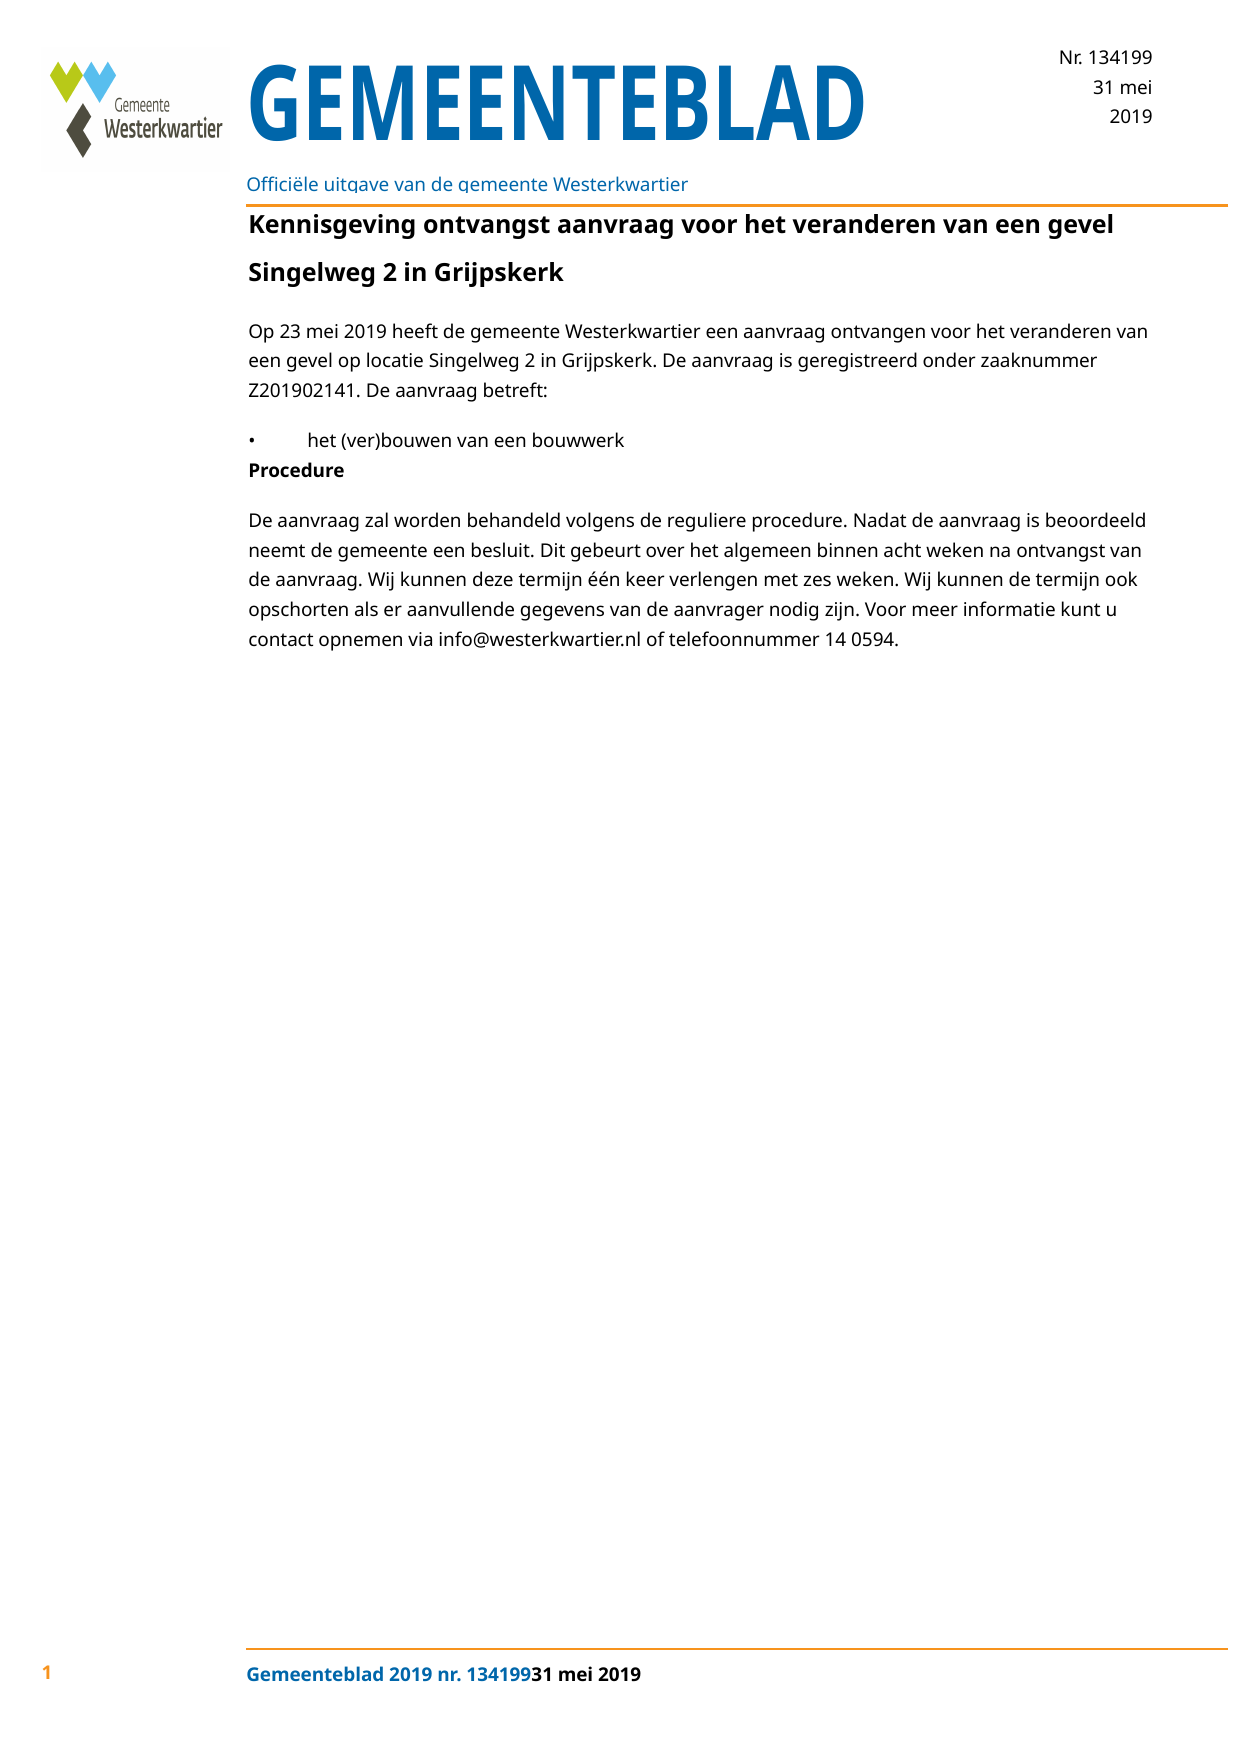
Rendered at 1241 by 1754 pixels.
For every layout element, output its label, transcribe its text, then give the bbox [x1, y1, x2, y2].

text De aanvraag zal worden behandeld volgens de reguliere procedure. Nadat de aanvraag is beoordeeld neemt de gemeente een besluit. Dit gebeurt over het algemeen binnen acht weken na ontvangst van de aanvraag. Wij kunnen deze termijn één keer verlengen met zes weken. Wij kunnen de termijn ook opschorten als er aanvullende gegevens van de aanvrager nodig zijn. Voor meer informatie kunt u contact opnemen via info@westerkwartier.nl of telefoonnummer 14 0594. [248, 507, 1152, 652]
picture [41, 47, 231, 172]
list het (ver)bouwen van een bouwwerk [248, 427, 1152, 453]
text Op 23 mei 2019 heeft de gemeente Westerkwartier een aanvraag ontvangen voor het veranderen van een gevel op locatie Singelweg 2 in Grijpskerk. De aanvraag is geregistreerd onder zaaknummer Z201902141. De aanvraag betreft: [248, 318, 1152, 403]
text Procedure [248, 457, 1152, 483]
text Kennisgeving ontvangst aanvraag voor het veranderen van een gevel Singelweg 2 in Grijpskerk [248, 207, 1152, 288]
